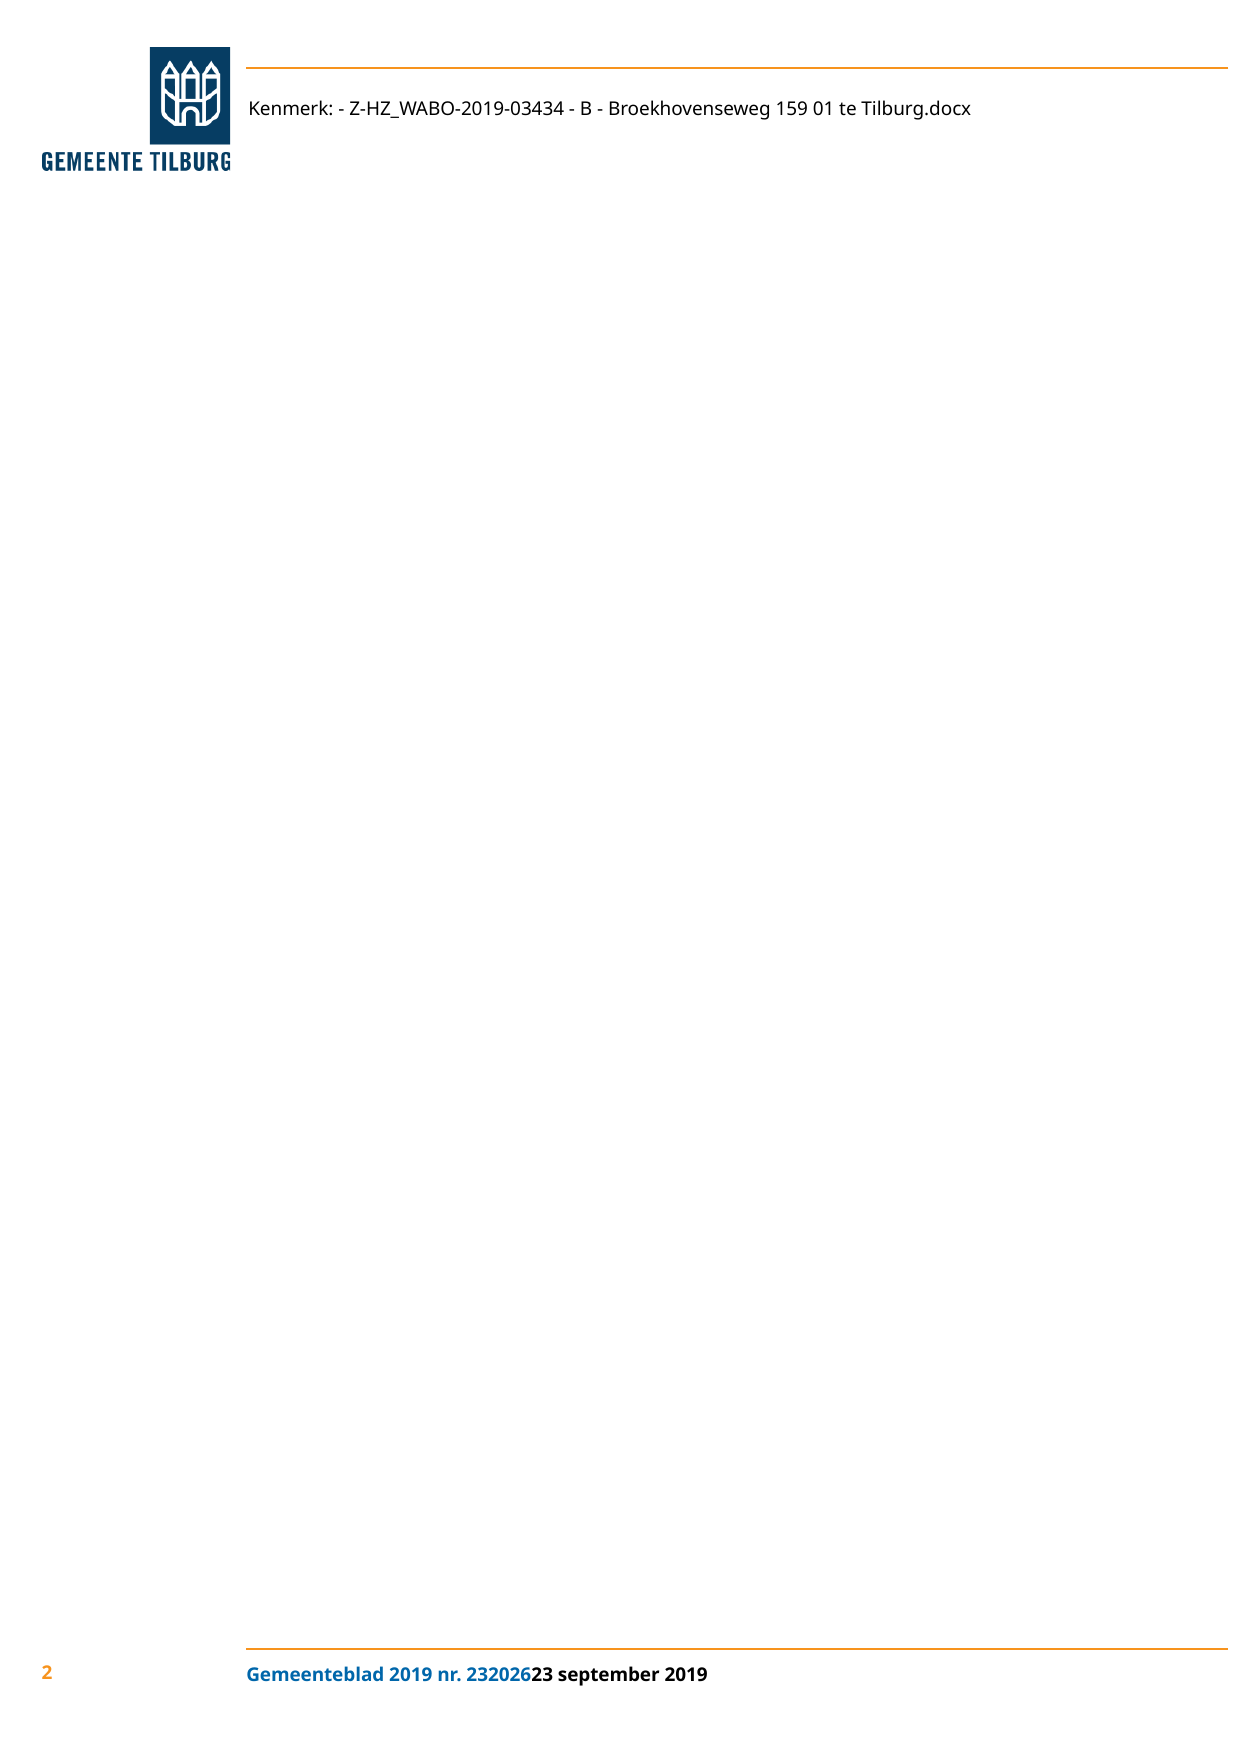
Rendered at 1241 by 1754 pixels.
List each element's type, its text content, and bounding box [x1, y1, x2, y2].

picture [41, 47, 231, 172]
text Kenmerk: - Z-HZ_WABO-2019-03434 - B - Broekhovenseweg 159 01 te Tilburg.docx [248, 95, 1152, 121]
